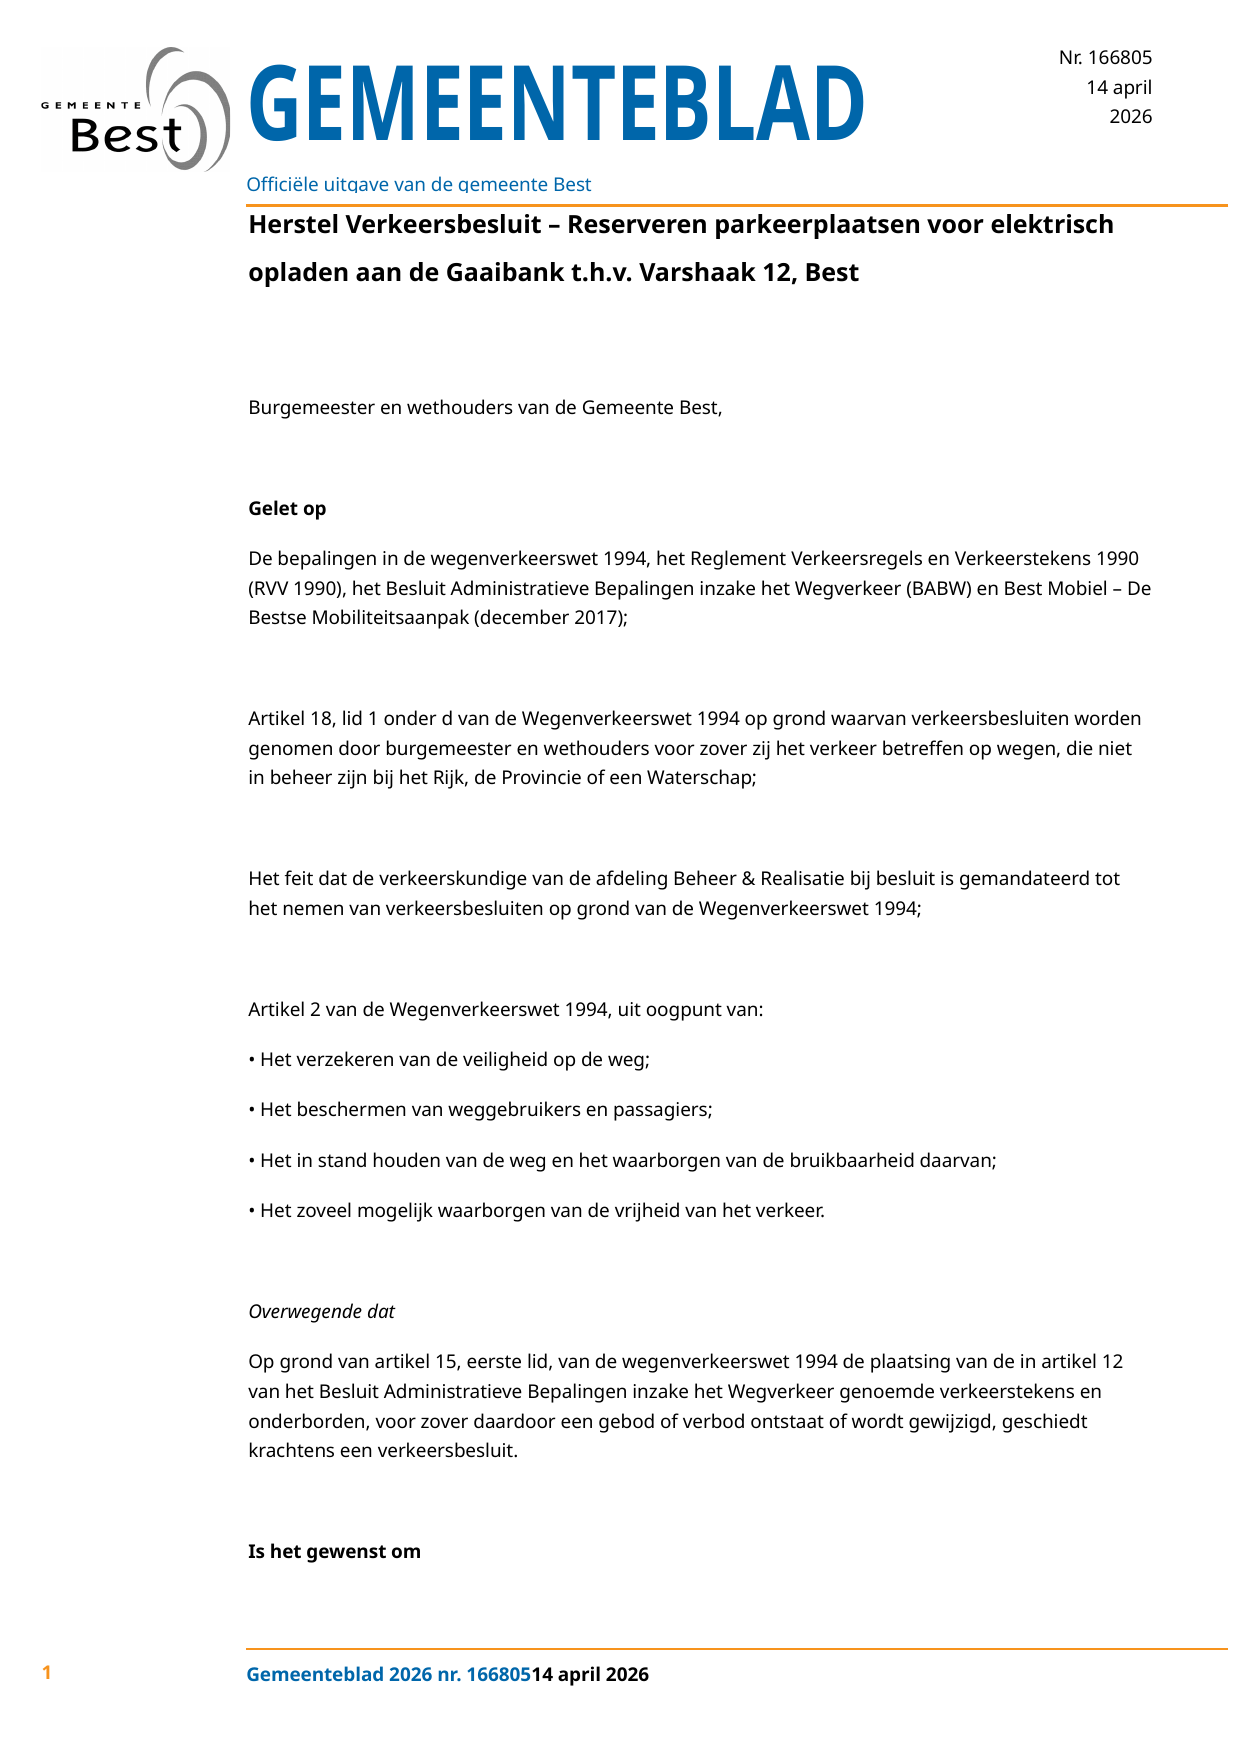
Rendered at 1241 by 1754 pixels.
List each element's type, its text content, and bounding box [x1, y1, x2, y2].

text De bepalingen in de wegenverkeerswet 1994, het Reglement Verkeersregels en Verkeerstekens 1990 (RVV 1990), het Besluit Administratieve Bepalingen inzake het Wegverkeer (BABW) en Best Mobiel – De Bestse Mobiliteitsaanpak (december 2017); [248, 545, 1152, 630]
text • Het in stand houden van de weg en het waarborgen van de bruikbaarheid daarvan; [248, 1147, 1152, 1173]
text • Het beschermen van weggebruikers en passagiers; [248, 1097, 1152, 1122]
text Overwegende dat [248, 1298, 1152, 1324]
text Herstel Verkeersbesluit – Reserveren parkeerplaatsen voor elektrisch opladen aan de Gaaibank t.h.v. Varshaak 12, Best [248, 207, 1152, 288]
text Op grond van artikel 15, eerste lid, van de wegenverkeerswet 1994 de plaatsing van de in artikel 12 van het Besluit Administratieve Bepalingen inzake het Wegverkeer genoemde verkeerstekens en onderborden, voor zover daardoor een gebod of verbod ontstaat of wordt gewijzigd, geschiedt krachtens een verkeersbesluit. [248, 1349, 1152, 1463]
text Artikel 18, lid 1 onder d van de Wegenverkeerswet 1994 op grond waarvan verkeersbesluiten worden genomen door burgemeester en wethouders voor zover zij het verkeer betreffen op wegen, die niet in beheer zijn bij het Rijk, de Provincie of een Waterschap; [248, 705, 1152, 790]
text • Het verzekeren van de veiligheid op de weg; [248, 1046, 1152, 1072]
text Gelet op [248, 495, 1152, 521]
text • Het zoveel mogelijk waarborgen van de vrijheid van het verkeer. [248, 1197, 1152, 1223]
text Is het gewenst om [248, 1538, 1152, 1564]
text Artikel 2 van de Wegenverkeerswet 1994, uit oogpunt van: [248, 996, 1152, 1021]
text Het feit dat de verkeerskundige van de afdeling Beheer & Realisatie bij besluit is gemandateerd tot het nemen van verkeersbesluiten op grond van de Wegenverkeerswet 1994; [248, 865, 1152, 921]
text Burgemeester en wethouders van de Gemeente Best, [248, 394, 1152, 420]
picture [41, 47, 231, 172]
